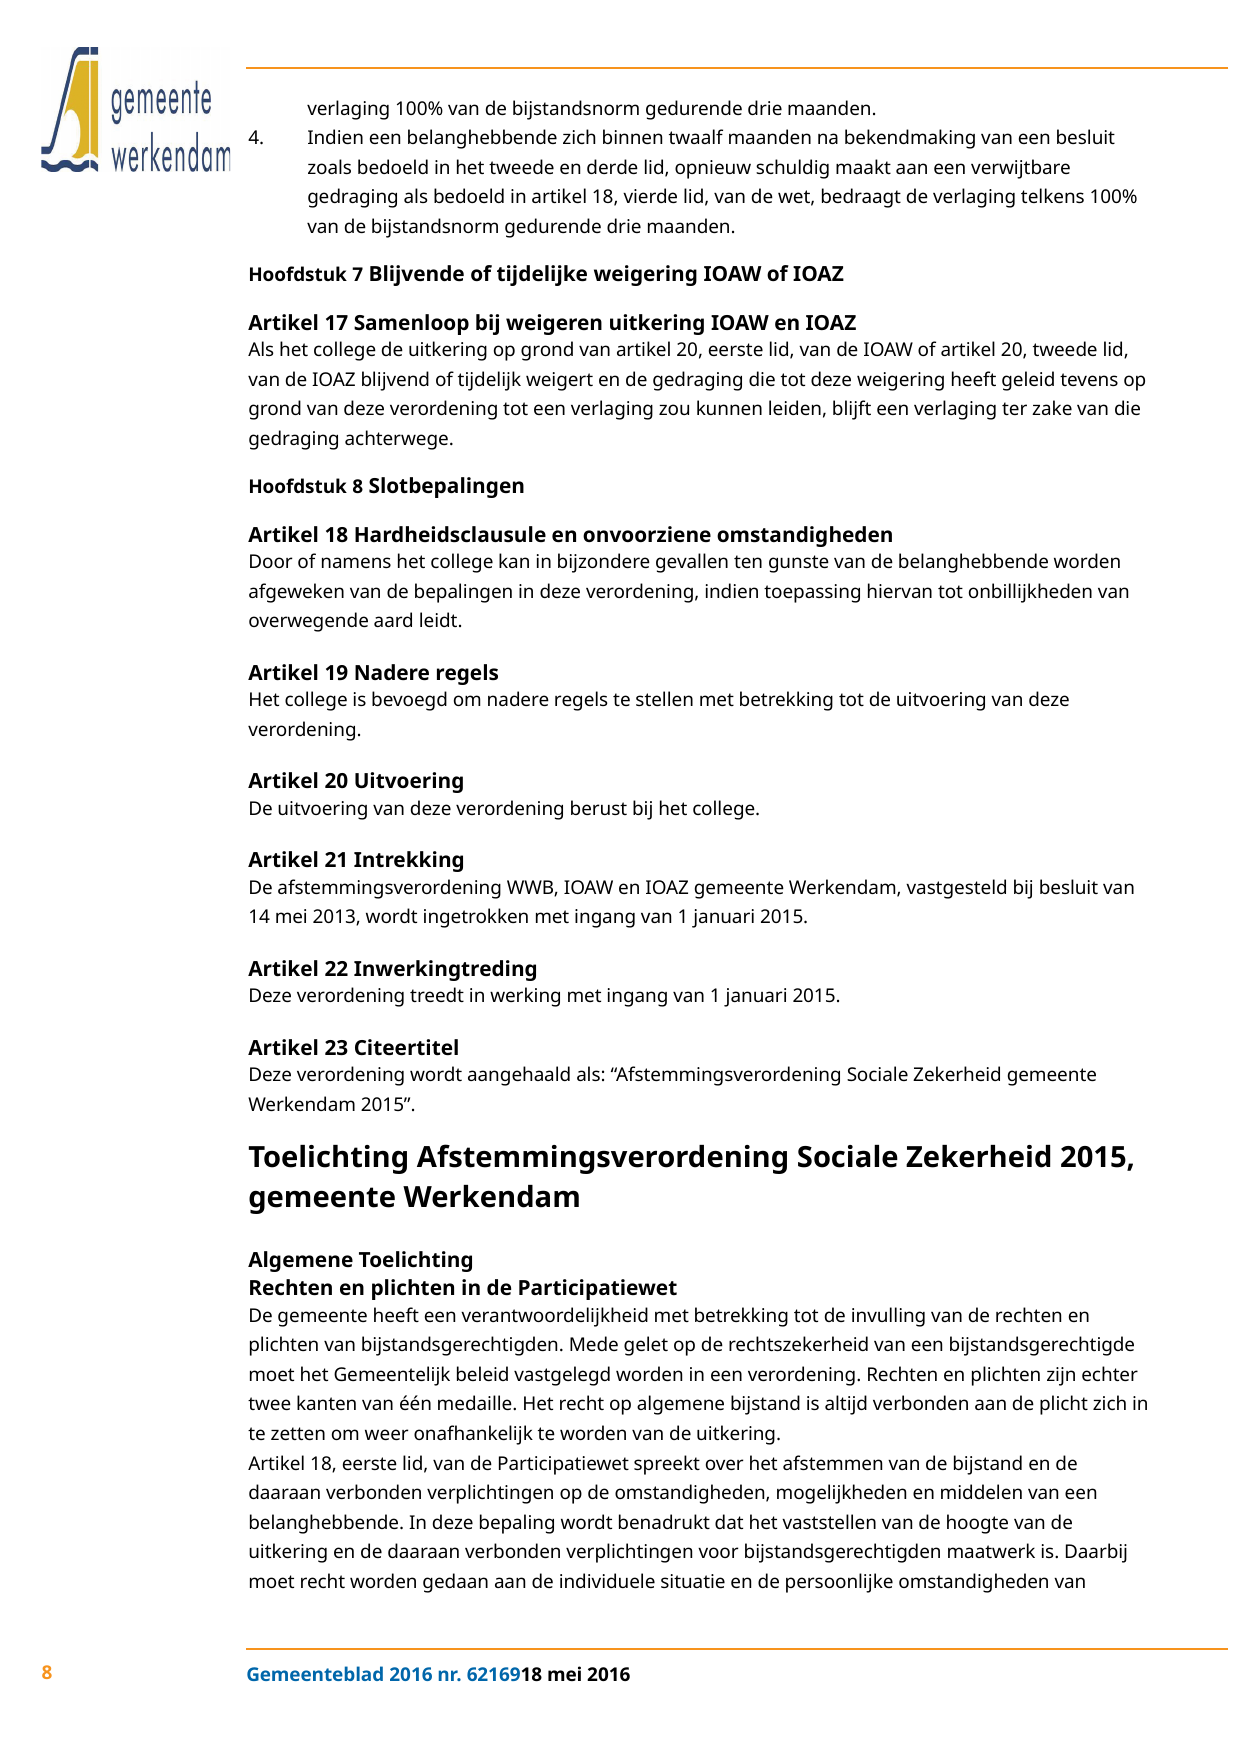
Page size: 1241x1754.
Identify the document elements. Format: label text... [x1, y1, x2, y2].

text Als het college de uitkering op grond van artikel 20, eerste lid, van de IOAW of artikel 20, tweede lid, van de IOAZ blijvend of tijdelijk weigert en de gedraging die tot deze weigering heeft geleid tevens op grond van deze verordening tot een verlaging zou kunnen leiden, blijft een verlaging ter zake van die gedraging achterwege. [248, 336, 1152, 451]
text Artikel 18 Hardheidsclausule en onvoorziene omstandigheden [248, 520, 1152, 548]
text Deze verordening treedt in werking met ingang van 1 januari 2015. [248, 982, 1152, 1008]
text Hoofdstuk 8 Slotbepalingen [248, 471, 1152, 499]
text Artikel 17 Samenloop bij weigeren uitkering IOAW en IOAZ [248, 308, 1152, 336]
text Door of namens het college kan in bijzondere gevallen ten gunste van de belanghebbende worden afgeweken van de bepalingen in deze verordening, indien toepassing hiervan tot onbillijkheden van overwegende aard leidt. [248, 548, 1152, 633]
picture [41, 47, 231, 172]
text Toelichting Afstemmingsverordening Sociale Zekerheid 2015, gemeente Werkendam [248, 1136, 1152, 1216]
text Artikel 22 Inwerkingtreding [248, 954, 1152, 982]
text Deze verordening wordt aangehaald als: “Afstemmingsverordening Sociale Zekerheid gemeente Werkendam 2015”. [248, 1061, 1152, 1116]
text Het college is bevoegd om nadere regels te stellen met betrekking tot de uitvoering van deze verordening. [248, 687, 1152, 742]
text Artikel 18, eerste lid, van de Participatiewet spreekt over het afstemmen van de bijstand en de daaraan verbonden verplichtingen op de omstandigheden, mogelijkheden en middelen van een belanghebbende. In deze bepaling wordt benadrukt dat het vaststellen van de hoogte van de uitkering en de daaraan verbonden verplichtingen voor bijstandsgerechtigden maatwerk is. Daarbij moet recht worden gedaan aan de individuele situatie en de persoonlijke omstandigheden van [248, 1450, 1152, 1594]
text Artikel 20 Uitvoering [248, 767, 1152, 795]
list verlaging 100% van de bijstandsnorm gedurende drie maanden. [248, 95, 1152, 121]
text De uitvoering van deze verordening berust bij het college. [248, 795, 1152, 821]
text Algemene Toelichting [248, 1245, 1152, 1273]
text Rechten en plichten in de Participatiewet [248, 1273, 1152, 1302]
text Artikel 19 Nadere regels [248, 658, 1152, 687]
text Artikel 21 Intrekking [248, 845, 1152, 874]
list Indien een belanghebbende zich binnen twaalf maanden na bekendmaking van een besluit zoals bedoeld in het tweede en derde lid, opnieuw schuldig maakt aan een verwijtbare gedraging als bedoeld in artikel 18, vierde lid, van de wet, bedraagt de verlaging telkens 100% van de bijstandsnorm gedurende drie maanden. [248, 124, 1152, 239]
text Artikel 23 Citeertitel [248, 1033, 1152, 1061]
text De gemeente heeft een verantwoordelijkheid met betrekking tot de invulling van de rechten en plichten van bijstandsgerechtigden. Mede gelet op de rechtszekerheid van een bijstandsgerechtigde moet het Gemeentelijk beleid vastgelegd worden in een verordening. Rechten en plichten zijn echter twee kanten van één medaille. Het recht op algemene bijstand is altijd verbonden aan de plicht zich in te zetten om weer onafhankelijk te worden van de uitkering. [248, 1302, 1152, 1446]
text Hoofdstuk 7 Blijvende of tijdelijke weigering IOAW of IOAZ [248, 259, 1152, 287]
text De afstemmingsverordening WWB, IOAW en IOAZ gemeente Werkendam, vastgesteld bij besluit van 14 mei 2013, wordt ingetrokken met ingang van 1 januari 2015. [248, 874, 1152, 929]
